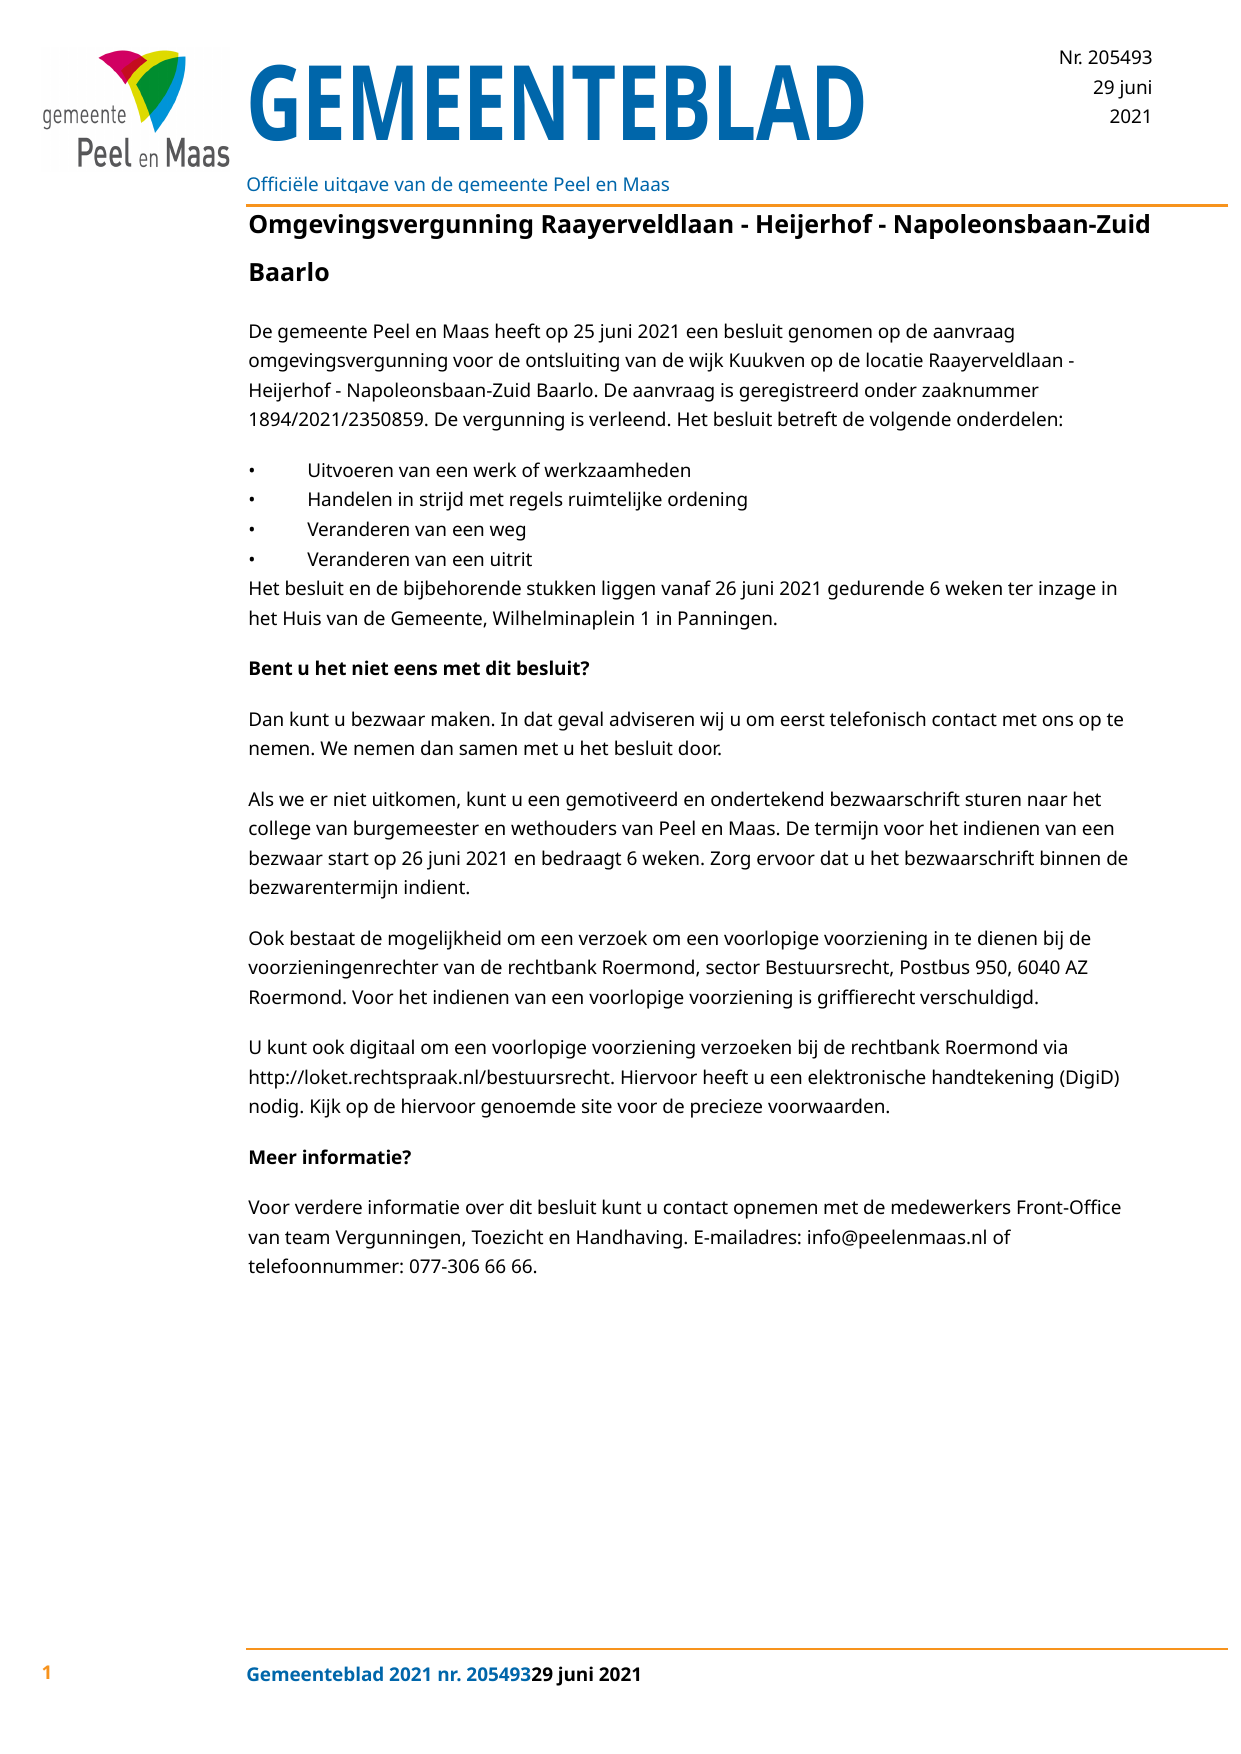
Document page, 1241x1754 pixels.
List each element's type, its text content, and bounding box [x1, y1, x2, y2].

text Voor verdere informatie over dit besluit kunt u contact opnemen met de medewerkers Front-Office van team Vergunningen, Toezicht en Handhaving. E-mailadres: info@peelenmaas.nl of telefoonnummer: 077-306 66 66. [248, 1194, 1152, 1279]
text U kunt ook digitaal om een voorlopige voorziening verzoeken bij de rechtbank Roermond via http://loket.rechtspraak.nl/bestuursrecht. Hiervoor heeft u een elektronische handtekening (DigiD) nodig. Kijk op de hiervoor genoemde site voor de precieze voorwaarden. [248, 1034, 1152, 1119]
text Dan kunt u bezwaar maken. In dat geval adviseren wij u om eerst telefonisch contact met ons op te nemen. We nemen dan samen met u het besluit door. [248, 706, 1152, 761]
list Handelen in strijd met regels ruimtelijke ordening [248, 487, 1152, 512]
text De gemeente Peel en Maas heeft op 25 juni 2021 een besluit genomen op de aanvraag omgevingsvergunning voor de ontsluiting van de wijk Kuukven op de locatie Raayerveldlaan - Heijerhof - Napoleonsbaan-Zuid Baarlo. De aanvraag is geregistreerd onder zaaknummer 1894/2021/2350859. De vergunning is verleend. Het besluit betreft de volgende onderdelen: [248, 318, 1152, 432]
text Ook bestaat de mogelijkheid om een verzoek om een voorlopige voorziening in te dienen bij de voorzieningenrechter van de rechtbank Roermond, sector Bestuursrecht, Postbus 950, 6040 AZ Roermond. Voor het indienen van een voorlopige voorziening is griffierecht verschuldigd. [248, 925, 1152, 1010]
list Uitvoeren van een werk of werkzaamheden [248, 457, 1152, 483]
text Als we er niet uitkomen, kunt u een gemotiveerd en ondertekend bezwaarschrift sturen naar het college van burgemeester en wethouders van Peel en Maas. De termijn voor het indienen van een bezwaar start op 26 juni 2021 en bedraagt 6 weken. Zorg ervoor dat u het bezwaarschrift binnen de bezwarentermijn indient. [248, 786, 1152, 900]
list Veranderen van een uitrit [248, 546, 1152, 572]
text Bent u het niet eens met dit besluit? [248, 655, 1152, 681]
text Meer informatie? [248, 1144, 1152, 1170]
list Veranderen van een weg [248, 516, 1152, 542]
picture [41, 47, 231, 172]
text Omgevingsvergunning Raayerveldlaan - Heijerhof - Napoleonsbaan-Zuid Baarlo [248, 207, 1152, 288]
text Het besluit en de bijbehorende stukken liggen vanaf 26 juni 2021 gedurende 6 weken ter inzage in het Huis van de Gemeente, Wilhelminaplein 1 in Panningen. [248, 575, 1152, 631]
